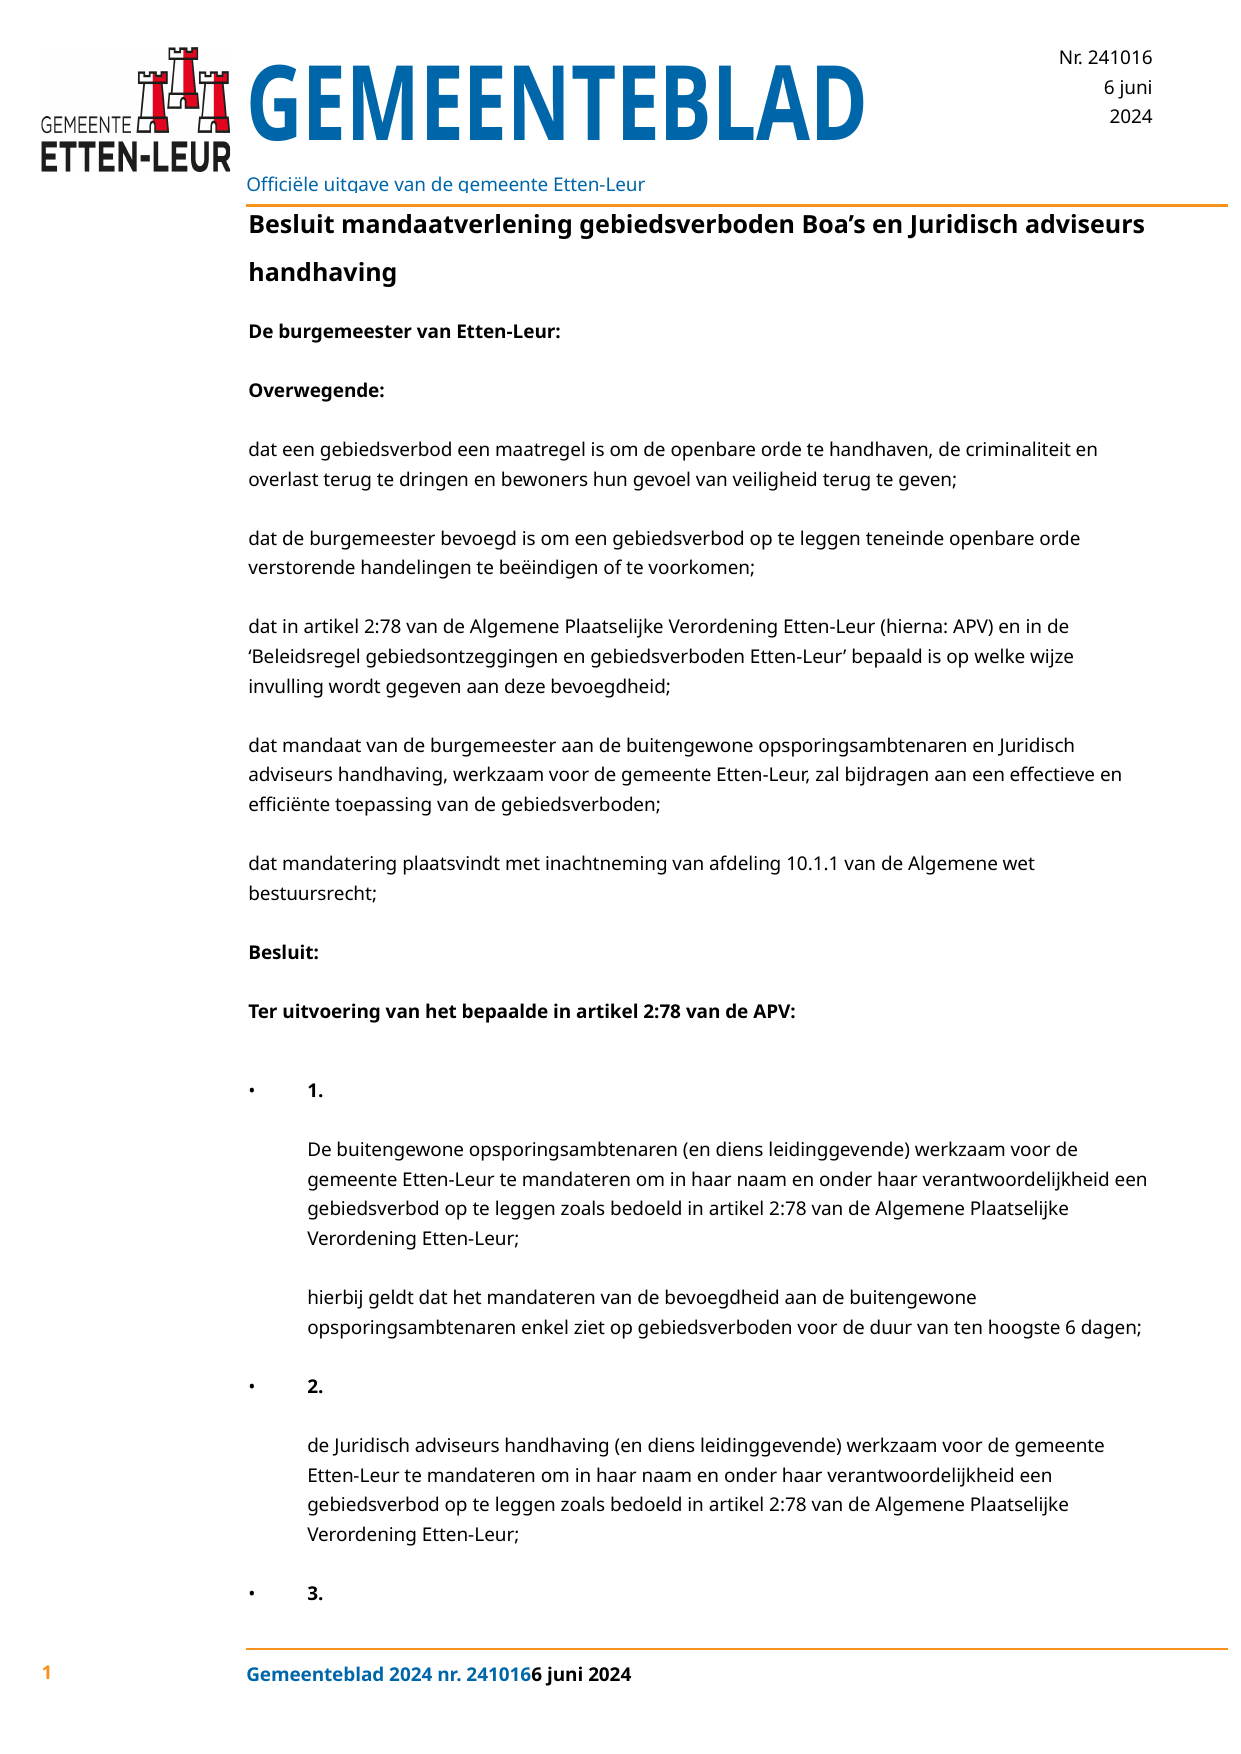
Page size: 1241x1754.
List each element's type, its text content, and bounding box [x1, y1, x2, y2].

list 1. [248, 1077, 1152, 1103]
text Overwegende: [248, 377, 1152, 403]
list De buitengewone opsporingsambtenaren (en diens leidinggevende) werkzaam voor de gemeente Etten-Leur te mandateren om in haar naam en onder haar verantwoordelijkheid een gebiedsverbod op te leggen zoals bedoeld in artikel 2:78 van de Algemene Plaatselijke Verordening Etten-Leur; [248, 1136, 1152, 1251]
text Besluit: [248, 939, 1152, 965]
text Besluit mandaatverlening gebiedsverboden Boa’s en Juridisch adviseurs handhaving [248, 207, 1152, 288]
list 3. [248, 1580, 1152, 1606]
list hierbij geldt dat het mandateren van de bevoegdheid aan de buitengewone opsporingsambtenaren enkel ziet op gebiedsverboden voor de duur van ten hoogste 6 dagen; [248, 1284, 1152, 1339]
text dat een gebiedsverbod een maatregel is om de openbare orde te handhaven, de criminaliteit en overlast terug te dringen en bewoners hun gevoel van veiligheid terug te geven; [248, 436, 1152, 492]
text Ter uitvoering van het bepaalde in artikel 2:78 van de APV: [248, 998, 1152, 1024]
text dat mandaat van de burgemeester aan de buitengewone opsporingsambtenaren en Juridisch adviseurs handhaving, werkzaam voor de gemeente Etten-Leur, zal bijdragen aan een effectieve en efficiënte toepassing van de gebiedsverboden; [248, 732, 1152, 817]
text De burgemeester van Etten-Leur: [248, 318, 1152, 344]
text dat mandatering plaatsvindt met inachtneming van afdeling 10.1.1 van de Algemene wet bestuursrecht; [248, 850, 1152, 906]
picture [41, 47, 231, 172]
text dat de burgemeester bevoegd is om een gebiedsverbod op te leggen teneinde openbare orde verstorende handelingen te beëindigen of te voorkomen; [248, 525, 1152, 580]
list 2. [248, 1373, 1152, 1399]
list de Juridisch adviseurs handhaving (en diens leidinggevende) werkzaam voor de gemeente Etten-Leur te mandateren om in haar naam en onder haar verantwoordelijkheid een gebiedsverbod op te leggen zoals bedoeld in artikel 2:78 van de Algemene Plaatselijke Verordening Etten-Leur; [248, 1432, 1152, 1547]
text dat in artikel 2:78 van de Algemene Plaatselijke Verordening Etten-Leur (hierna: APV) en in de ‘Beleidsregel gebiedsontzeggingen en gebiedsverboden Etten-Leur’ bepaald is op welke wijze invulling wordt gegeven aan deze bevoegdheid; [248, 614, 1152, 699]
